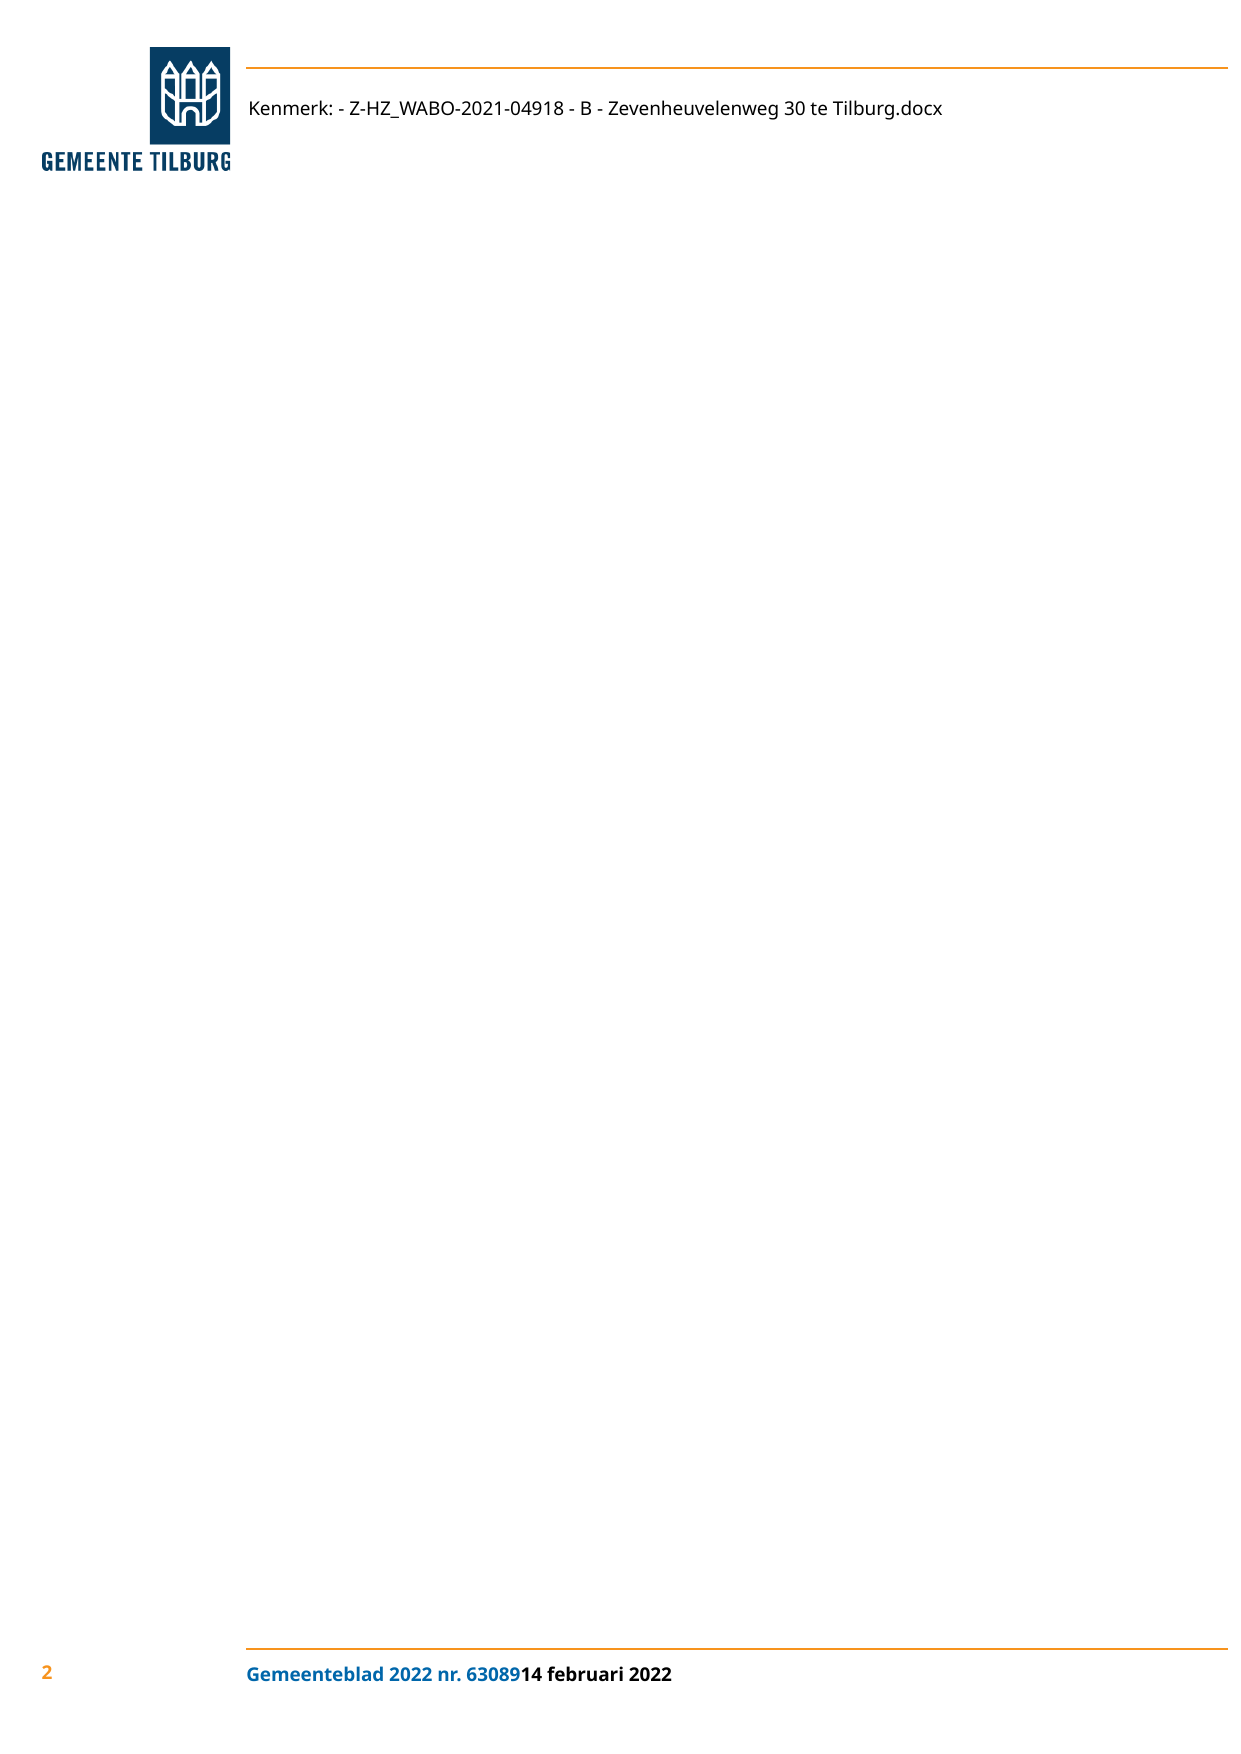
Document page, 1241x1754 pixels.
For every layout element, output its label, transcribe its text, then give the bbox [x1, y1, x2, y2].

picture [41, 47, 231, 172]
text Kenmerk: - Z-HZ_WABO-2021-04918 - B - Zevenheuvelenweg 30 te Tilburg.docx [248, 95, 1152, 121]
